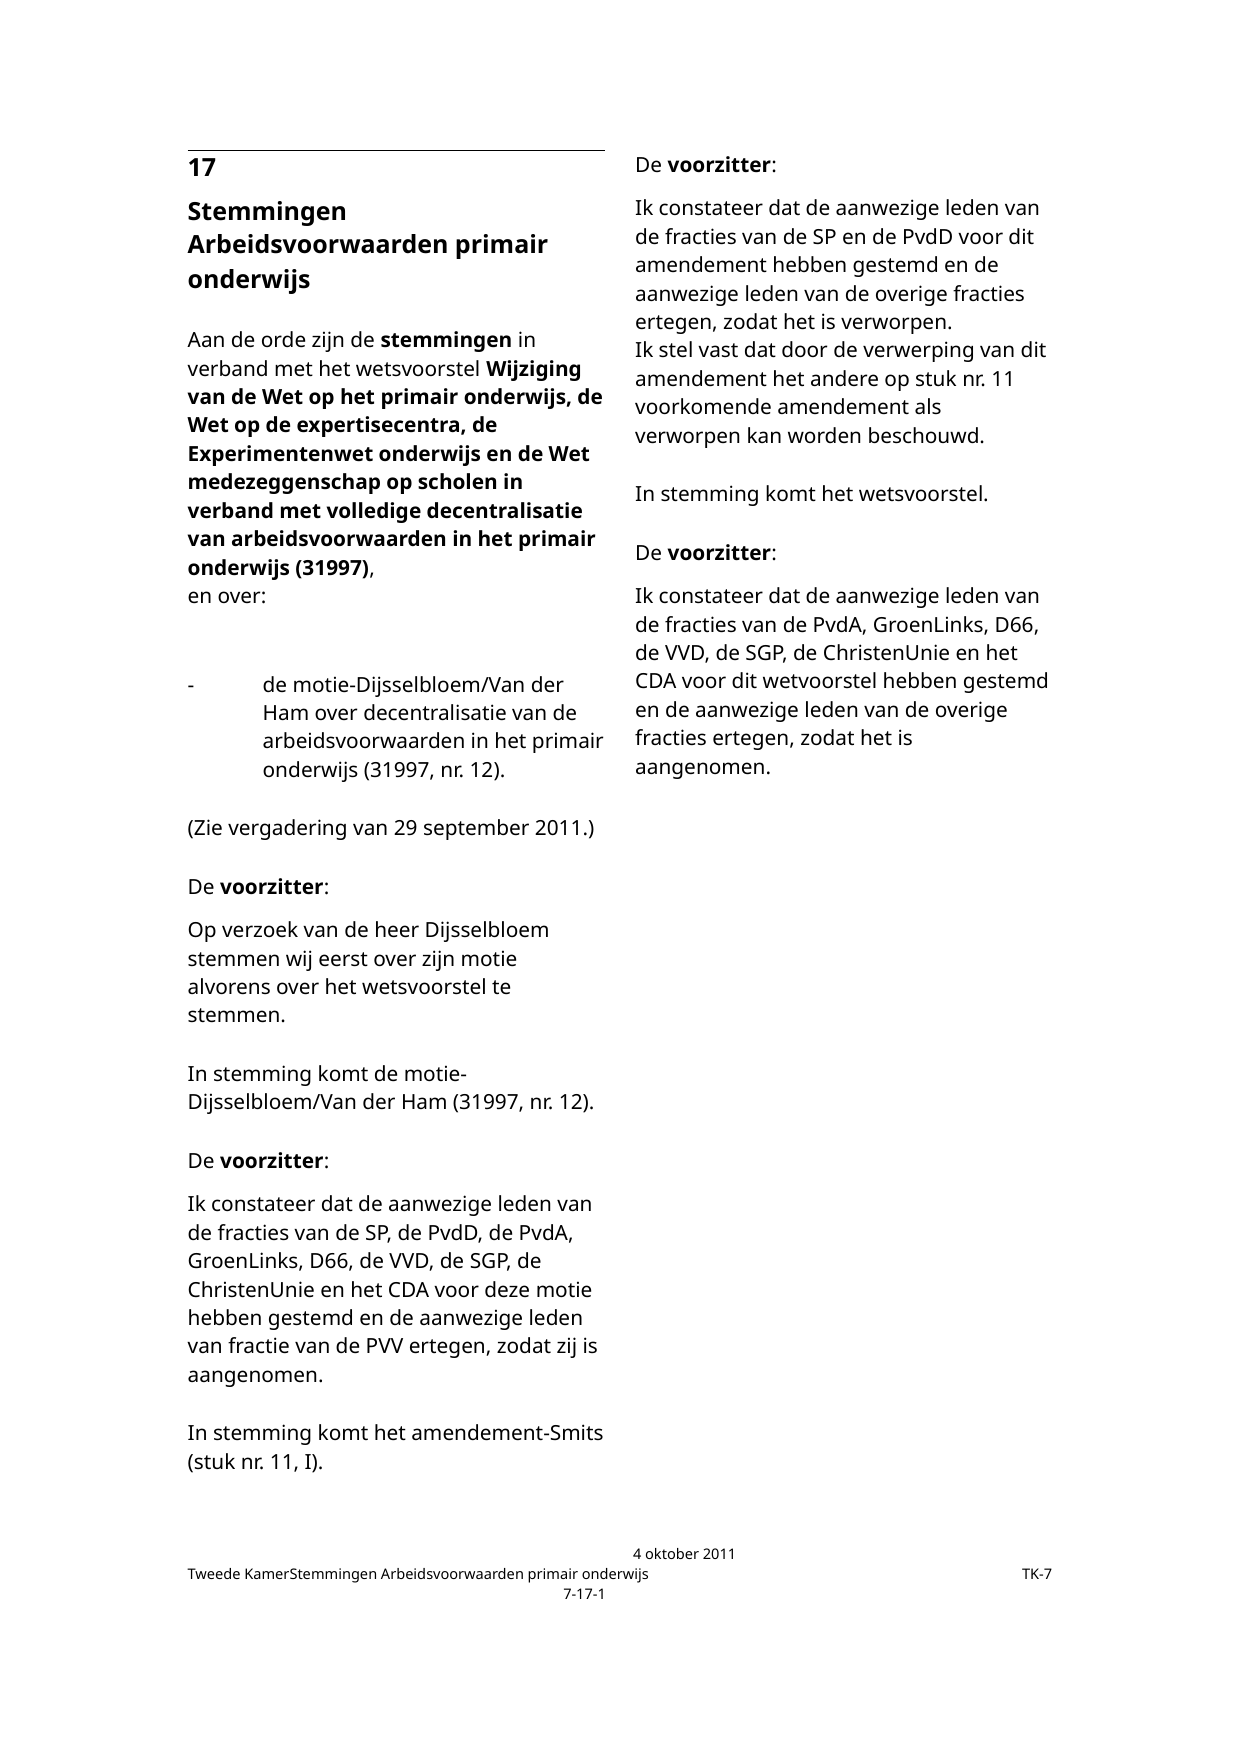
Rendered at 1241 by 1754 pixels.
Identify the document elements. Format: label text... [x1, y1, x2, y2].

list de motie-Dijsselbloem/Van der Ham over decentralisatie van de arbeidsvoorwaarden in het primair onderwijs (31997, nr. 12). [187, 670, 605, 783]
text Aan de orde zijn de stemmingen in verband met het wetsvoorstel Wijziging van de Wet op het primair onderwijs, de Wet op de expertisecentra, de Experimentenwet onderwijs en de Wet medezeggenschap op scholen in verband met volledige decentralisatie van arbeidsvoorwaarden in het primair onderwijs (31997), [187, 325, 605, 581]
text Ik stel vast dat door de verwerping van dit amendement het andere op stuk nr. 11 voorkomende amendement als verworpen kan worden beschouwd. [635, 336, 1053, 449]
text In stemming komt het wetsvoorstel. [635, 479, 1053, 508]
text Ik constateer dat de aanwezige leden van de fracties van de SP, de PvdD, de PvdA, GroenLinks, D66, de VVD, de SGP, de ChristenUnie en het CDA voor deze motie hebben gestemd en de aanwezige leden van fractie van de PVV ertegen, zodat zij is aangenomen. [187, 1189, 605, 1388]
text Op verzoek van de heer Dijsselbloem stemmen wij eerst over zijn motie alvorens over het wetsvoorstel te stemmen. [187, 915, 605, 1029]
text Ik constateer dat de aanwezige leden van de fracties van de SP en de PvdD voor dit amendement hebben gestemd en de aanwezige leden van de overige fracties ertegen, zodat het is verworpen. [635, 193, 1053, 336]
text (Zie vergadering van 29 september 2011.) [187, 813, 605, 842]
text Stemmingen Arbeidsvoorwaarden primair onderwijs [187, 193, 605, 295]
text In stemming komt het amendement-Smits (stuk nr. 11, I). [187, 1418, 605, 1475]
text 17 [187, 151, 605, 184]
text In stemming komt de motie-Dijsselbloem/Van der Ham (31997, nr. 12). [187, 1059, 605, 1116]
text De voorzitter: [187, 872, 605, 900]
text en over: [187, 581, 605, 610]
text De voorzitter: [187, 1146, 605, 1174]
text De voorzitter: [635, 150, 1053, 178]
text De voorzitter: [635, 538, 1053, 566]
text Ik constateer dat de aanwezige leden van de fracties van de PvdA, GroenLinks, D66, de VVD, de SGP, de ChristenUnie en het CDA voor dit wetvoorstel hebben gestemd en de aanwezige leden van de overige fracties ertegen, zodat het is aangenomen. [635, 581, 1053, 780]
